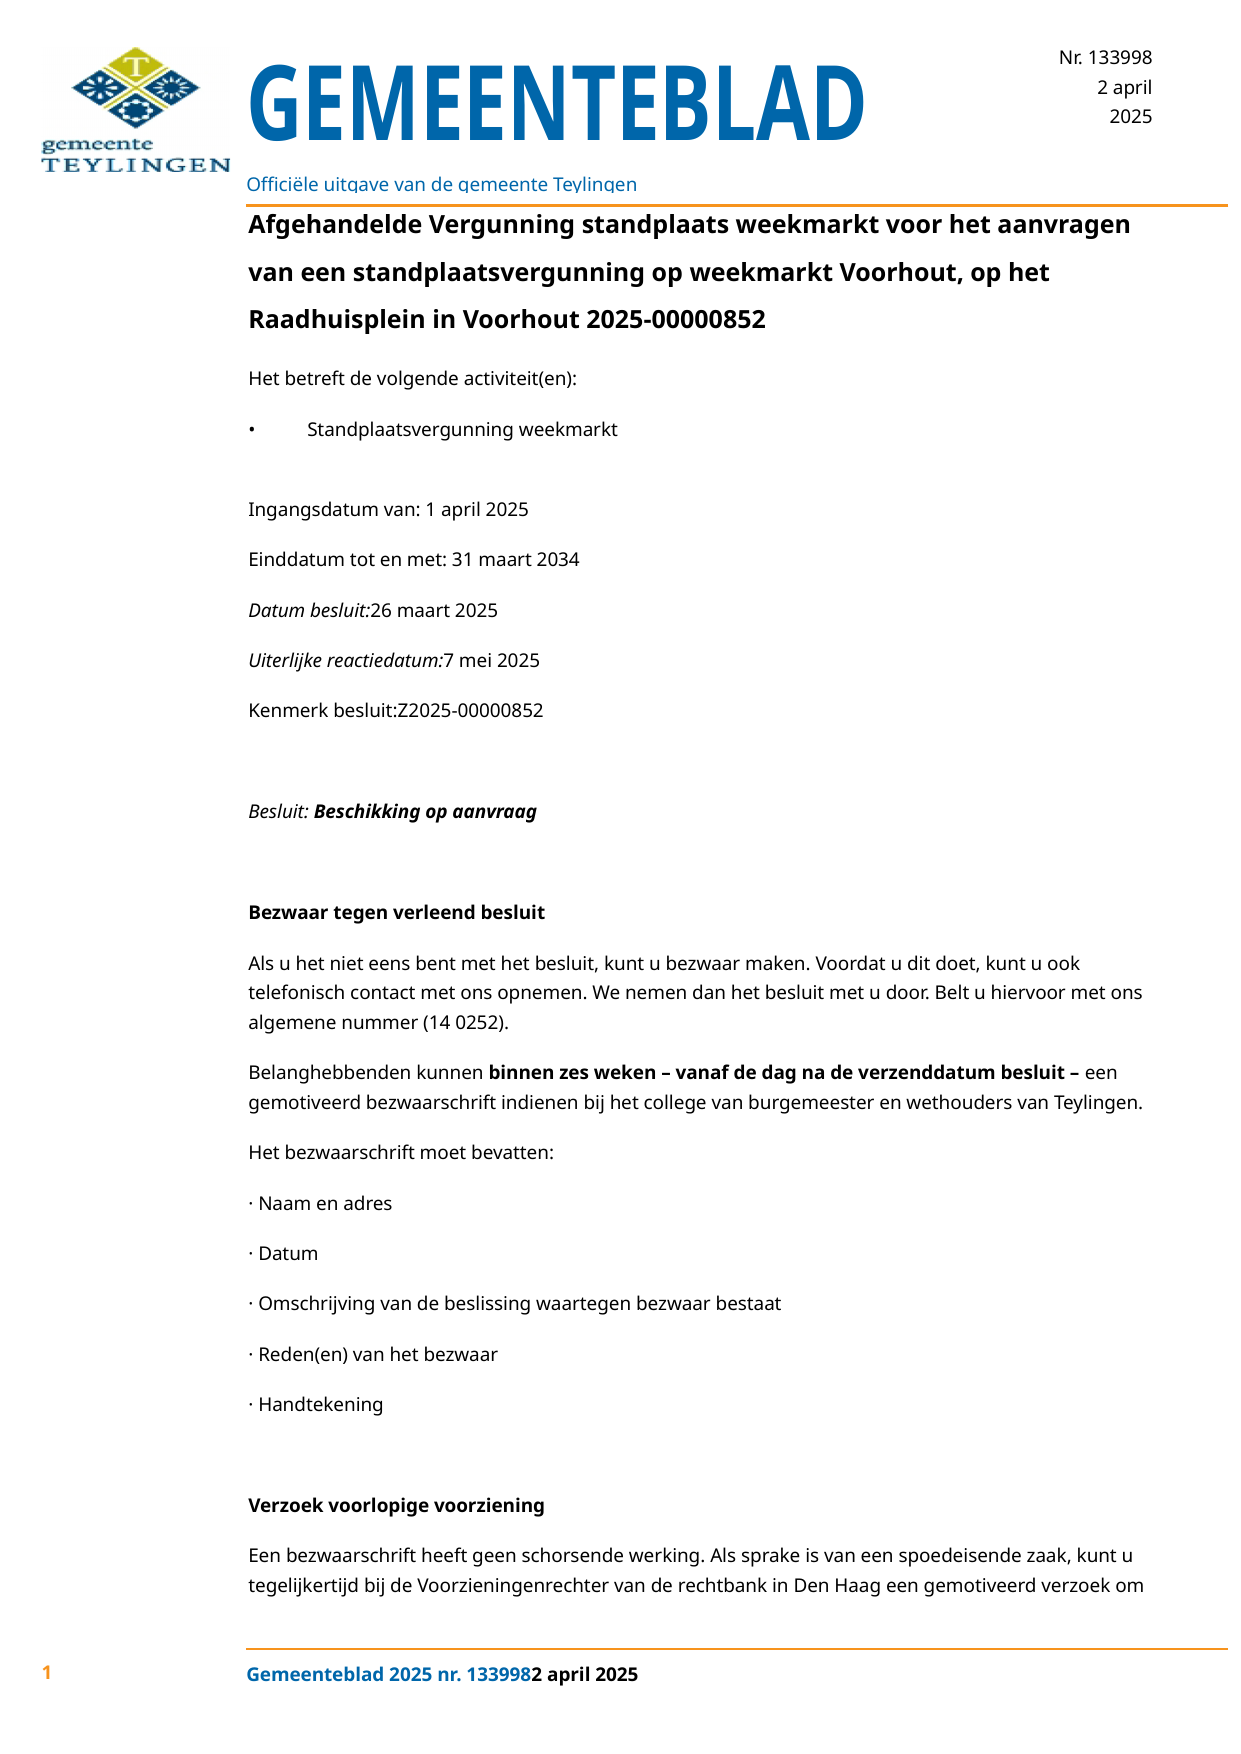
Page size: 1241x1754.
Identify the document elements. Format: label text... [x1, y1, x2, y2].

text Ingangsdatum van: 1 april 2025 [248, 496, 1152, 522]
text Het betreft de volgende activiteit(en): [248, 366, 1152, 391]
text Einddatum tot en met: 31 maart 2034 [248, 546, 1152, 572]
text Als u het niet eens bent met het besluit, kunt u bezwaar maken. Voordat u dit doet, kunt u ook telefonisch contact met ons opnemen. We nemen dan het besluit met u door. Belt u hiervoor met ons algemene nummer (14 0252). [248, 950, 1152, 1034]
text Verzoek voorlopige voorziening [248, 1492, 1152, 1518]
text Belanghebbenden kunnen binnen zes weken – vanaf de dag na de verzenddatum besluit – een gemotiveerd bezwaarschrift indienen bij het college van burgemeester en wethouders van Teylingen. [248, 1059, 1152, 1114]
text Kenmerk besluit:Z2025-00000852 [248, 698, 1152, 723]
text Afgehandelde Vergunning standplaats weekmarkt voor het aanvragen van een standplaatsvergunning op weekmarkt Voorhout, op het Raadhuisplein in Voorhout 2025-00000852 [248, 207, 1152, 336]
text Besluit: Beschikking op aanvraag [248, 798, 1152, 824]
picture [41, 47, 231, 172]
text · Reden(en) van het bezwaar [248, 1341, 1152, 1367]
text · Datum [248, 1240, 1152, 1266]
text Het bezwaarschrift moet bevatten: [248, 1139, 1152, 1165]
text Datum besluit:26 maart 2025 [248, 597, 1152, 622]
list Standplaatsvergunning weekmarkt [248, 416, 1152, 442]
text Bezwaar tegen verleend besluit [248, 899, 1152, 925]
text · Omschrijving van de beslissing waartegen bezwaar bestaat [248, 1291, 1152, 1316]
text · Handtekening [248, 1391, 1152, 1417]
text · Naam en adres [248, 1190, 1152, 1215]
text Uiterlijke reactiedatum:7 mei 2025 [248, 647, 1152, 673]
text Een bezwaarschrift heeft geen schorsende werking. Als sprake is van een spoedeisende zaak, kunt u tegelijkertijd bij de Voorzieningenrechter van de rechtbank in Den Haag een gemotiveerd verzoek om [248, 1543, 1152, 1598]
